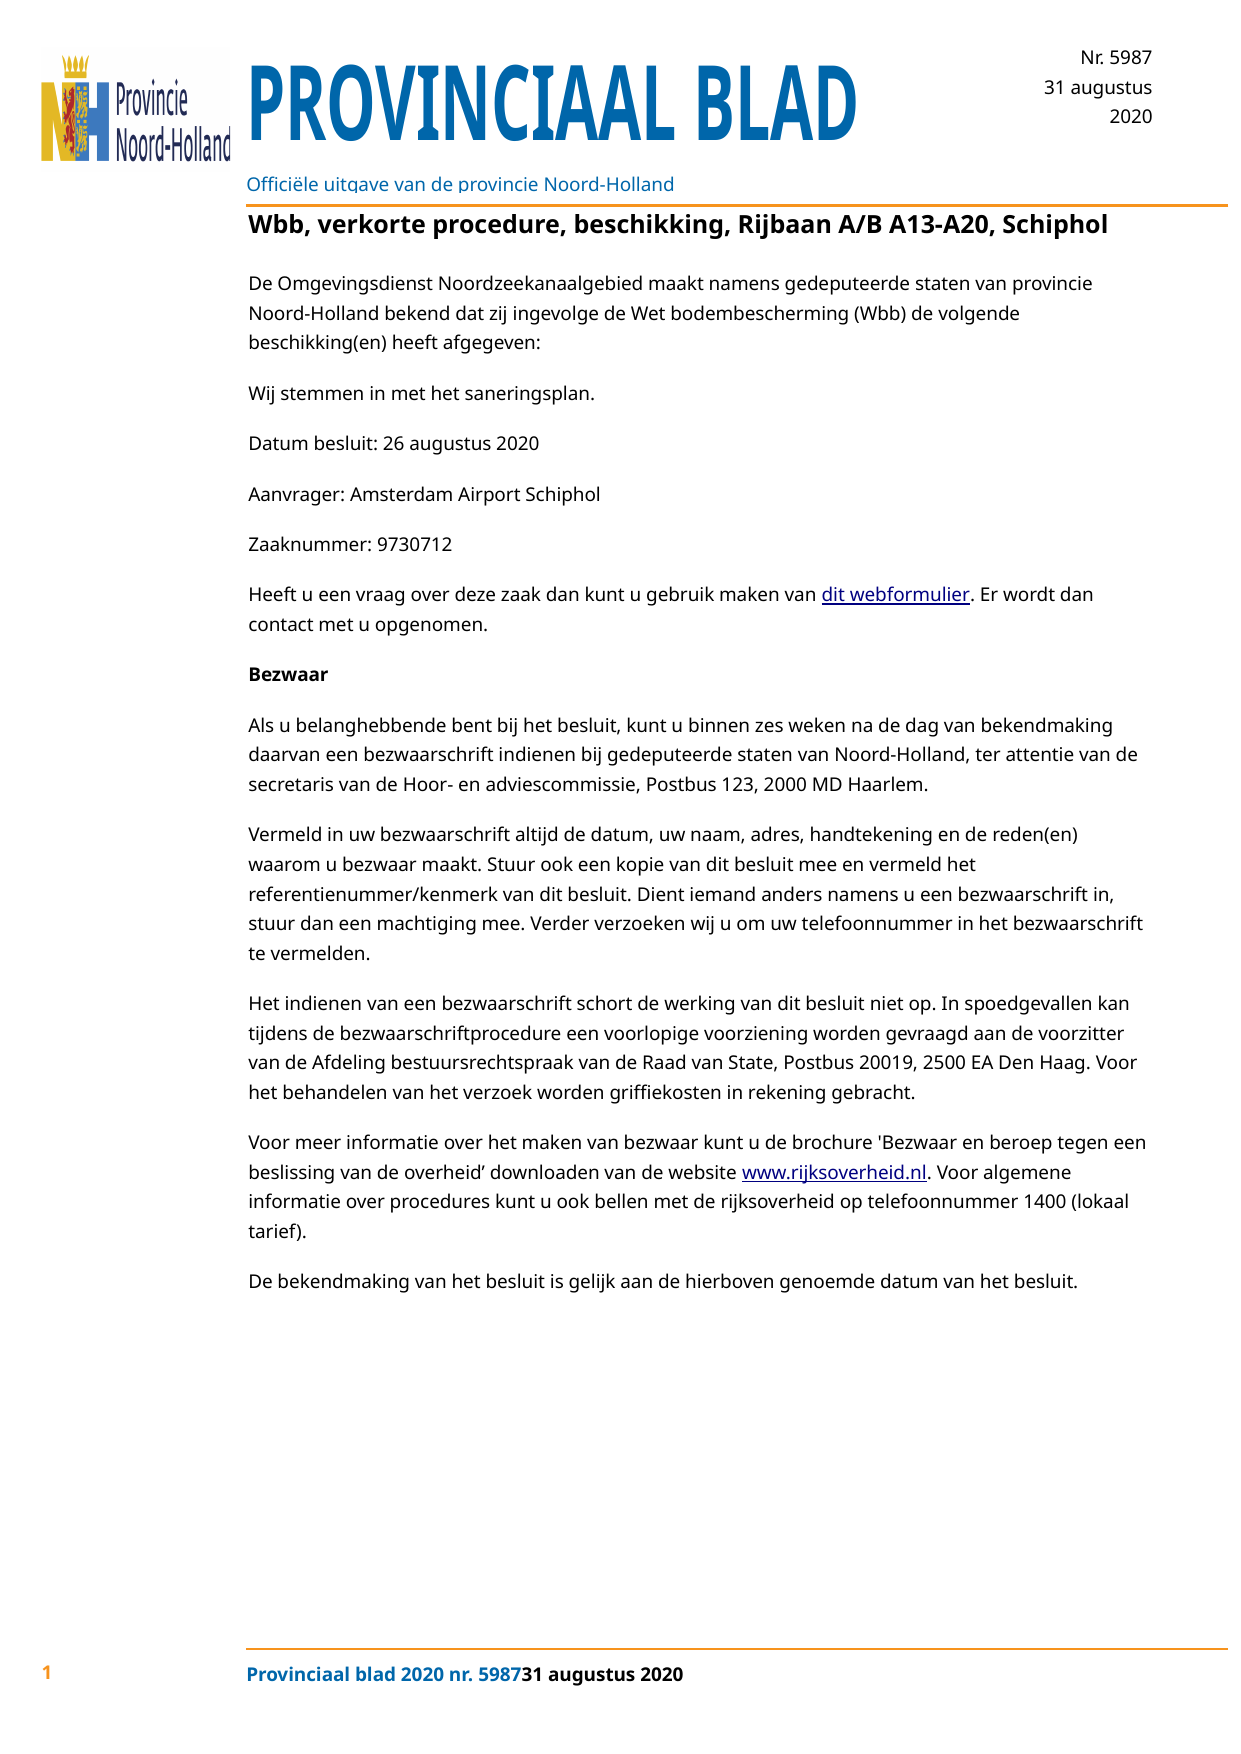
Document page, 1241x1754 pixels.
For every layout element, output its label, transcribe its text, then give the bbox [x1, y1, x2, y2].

text Als u belanghebbende bent bij het besluit, kunt u binnen zes weken na de dag van bekendmaking daarvan een bezwaarschrift indienen bij gedeputeerde staten van Noord-Holland, ter attentie van de secretaris van de Hoor- en adviescommissie, Postbus 123, 2000 MD Haarlem. [248, 712, 1152, 797]
text Bezwaar [248, 662, 1152, 687]
text Aanvrager: Amsterdam Airport Schiphol [248, 481, 1152, 506]
text De bekendmaking van het besluit is gelijk aan de hierboven genoemde datum van het besluit. [248, 1269, 1152, 1294]
text Wij stemmen in met het saneringsplan. [248, 380, 1152, 406]
text Vermeld in uw bezwaarschrift altijd de datum, uw naam, adres, handtekening en de reden(en) waarom u bezwaar maakt. Stuur ook een kopie van dit besluit mee en vermeld het referentienummer/kenmerk van dit besluit. Dient iemand anders namens u een bezwaarschrift in, stuur dan een machtiging mee. Verder verzoeken wij u om uw telefoonnummer in het bezwaarschrift te vermelden. [248, 822, 1152, 966]
text Heeft u een vraag over deze zaak dan kunt u gebruik maken van dit webformulier. Er wordt dan contact met u opgenomen. [248, 582, 1152, 637]
text Wbb, verkorte procedure, beschikking, Rijbaan A/B A13-A20, Schiphol [248, 207, 1152, 241]
text Zaaknummer: 9730712 [248, 531, 1152, 557]
text Voor meer informatie over het maken van bezwaar kunt u de brochure 'Bezwaar en beroep tegen een beslissing van de overheid’ downloaden van de website www.rijksoverheid.nl. Voor algemene informatie over procedures kunt u ook bellen met de rijksoverheid op telefoonnummer 1400 (lokaal tarief). [248, 1129, 1152, 1244]
text Datum besluit: 26 augustus 2020 [248, 430, 1152, 456]
picture [41, 47, 231, 172]
text De Omgevingsdienst Noordzeekanaalgebied maakt namens gedeputeerde staten van provincie Noord-Holland bekend dat zij ingevolge de Wet bodembescherming (Wbb) de volgende beschikking(en) heeft afgegeven: [248, 270, 1152, 355]
text Het indienen van een bezwaarschrift schort de werking van dit besluit niet op. In spoedgevallen kan tijdens de bezwaarschriftprocedure een voorlopige voorziening worden gevraagd aan de voorzitter van de Afdeling bestuursrechtspraak van de Raad van State, Postbus 20019, 2500 EA Den Haag. Voor het behandelen van het verzoek worden griffiekosten in rekening gebracht. [248, 990, 1152, 1105]
